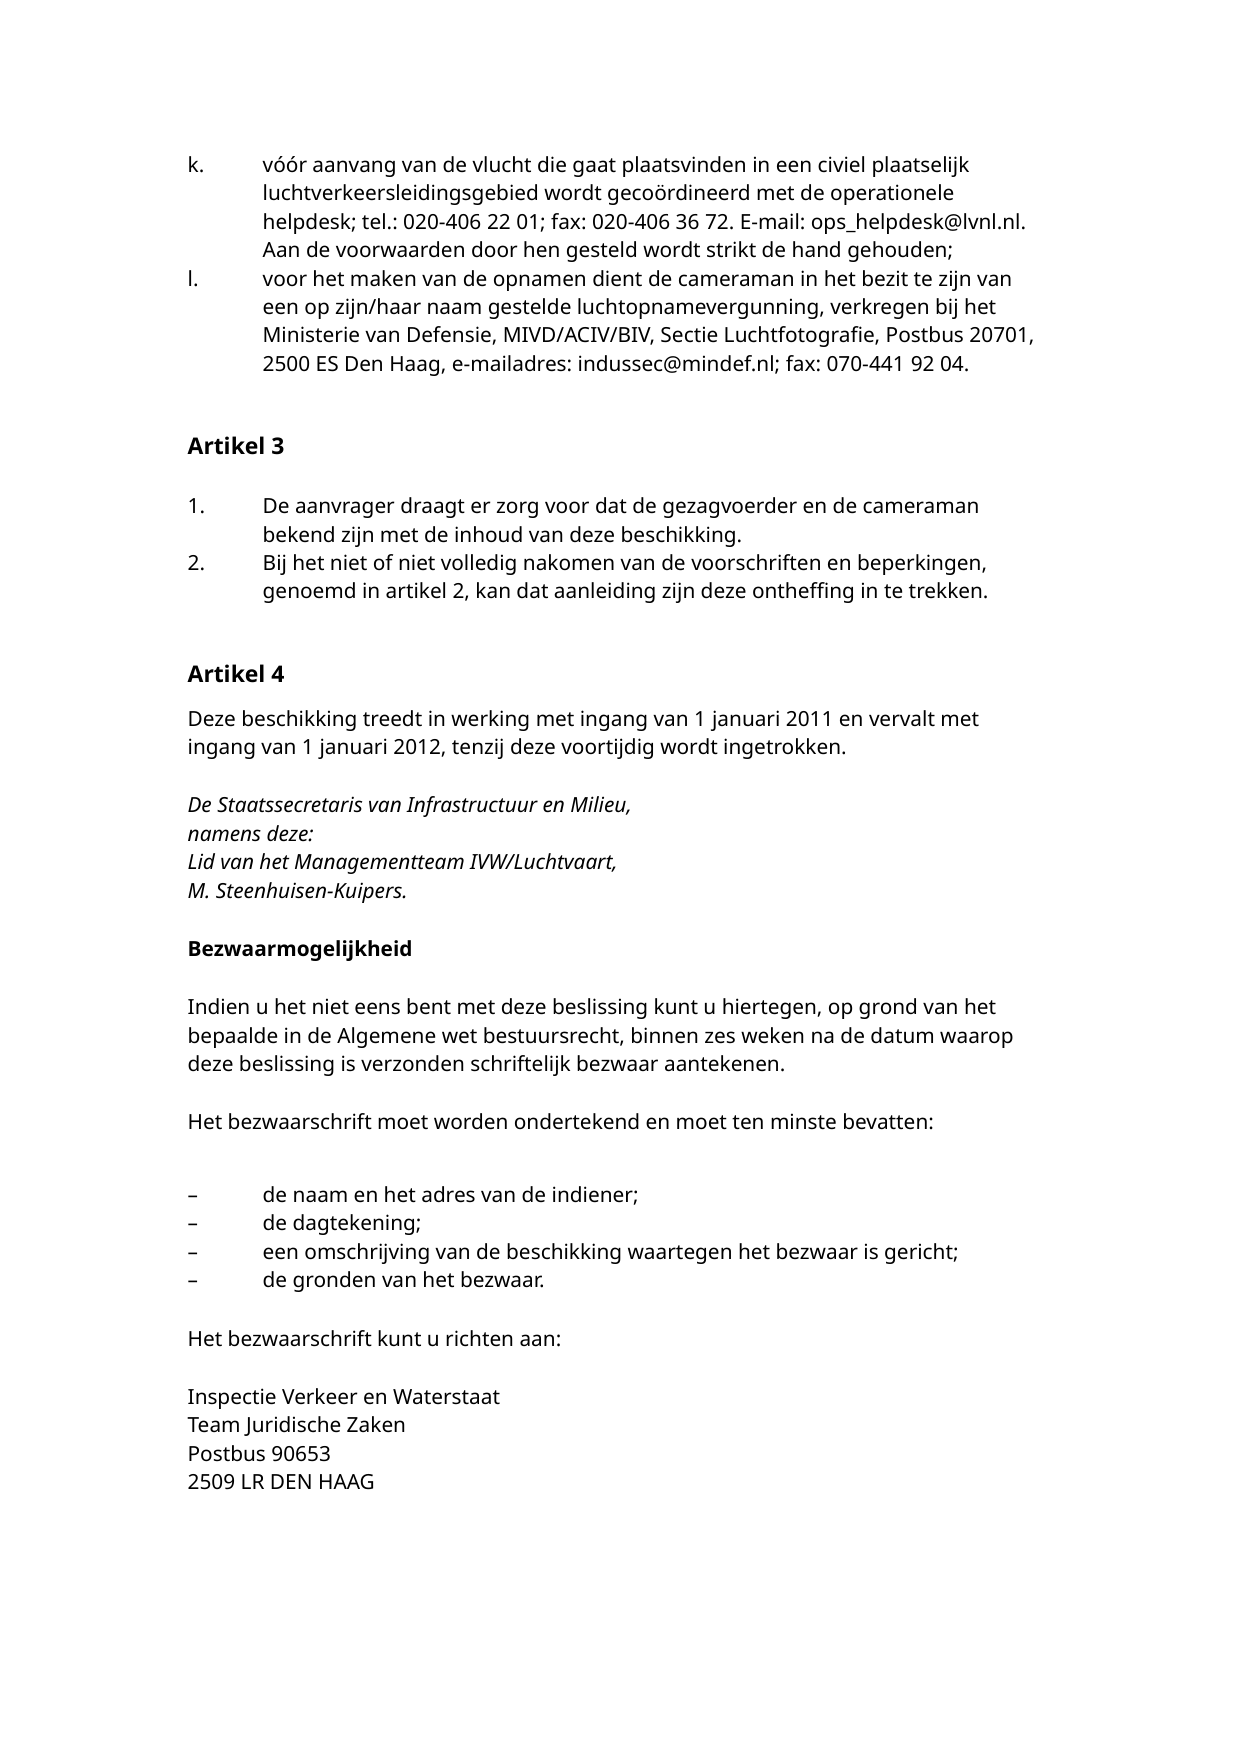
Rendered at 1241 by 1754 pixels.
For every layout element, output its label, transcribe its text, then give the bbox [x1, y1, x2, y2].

list Bij het niet of niet volledig nakomen van de voorschriften en beperkingen, genoemd in artikel 2, kan dat aanleiding zijn deze ontheffing in te trekken. [187, 548, 1053, 605]
list de dagtekening; [187, 1208, 1053, 1237]
text 2509 LR DEN HAAG [187, 1467, 1053, 1496]
subtitle Artikel 3 [187, 430, 1053, 461]
text namens deze: [187, 819, 1053, 847]
text Het bezwaarschrift kunt u richten aan: [187, 1324, 1053, 1352]
text Het bezwaarschrift moet worden ondertekend en moet ten minste bevatten: [187, 1107, 1053, 1136]
text De Staatssecretaris van Infrastructuur en Milieu, [187, 791, 1053, 819]
list een omschrijving van de beschikking waartegen het bezwaar is gericht; [187, 1237, 1053, 1265]
text M. Steenhuisen-Kuipers. [187, 876, 1053, 904]
list de gronden van het bezwaar. [187, 1265, 1053, 1294]
text Postbus 90653 [187, 1439, 1053, 1467]
subtitle Artikel 4 [187, 657, 1053, 689]
text Team Juridische Zaken [187, 1411, 1053, 1439]
text Lid van het Managementteam IVW/Luchtvaart, [187, 847, 1053, 876]
list voor het maken van de opnamen dient de cameraman in het bezit te zijn van een op zijn/haar naam gestelde luchtopnamevergunning, verkregen bij het Ministerie van Defensie, MIVD/ACIV/BIV, Sectie Luchtfotografie, Postbus 20701, 2500 ES Den Haag, e-mailadres: indussec@mindef.nl; fax: 070-441 92 04. [187, 264, 1053, 377]
list de naam en het adres van de indiener; [187, 1180, 1053, 1208]
list vóór aanvang van de vlucht die gaat plaatsvinden in een civiel plaatselijk luchtverkeersleidingsgebied wordt gecoördineerd met de operationele helpdesk; tel.: 020-406 22 01; fax: 020-406 36 72. E-mail: ops_helpdesk@lvnl.nl. Aan de voorwaarden door hen gesteld wordt strikt de hand gehouden; [187, 150, 1053, 264]
text Deze beschikking treedt in werking met ingang van 1 januari 2011 en vervalt met ingang van 1 januari 2012, tenzij deze voortijdig wordt ingetrokken. [187, 704, 1053, 761]
list De aanvrager draagt er zorg voor dat de gezagvoerder en de cameraman bekend zijn met de inhoud van deze beschikking. [187, 491, 1053, 548]
text Inspectie Verkeer en Waterstaat [187, 1382, 1053, 1411]
text Indien u het niet eens bent met deze beslissing kunt u hiertegen, op grond van het bepaalde in de Algemene wet bestuursrecht, binnen zes weken na de datum waarop deze beslissing is verzonden schriftelijk bezwaar aantekenen. [187, 992, 1053, 1078]
text Bezwaarmogelijkheid [187, 934, 1053, 963]
